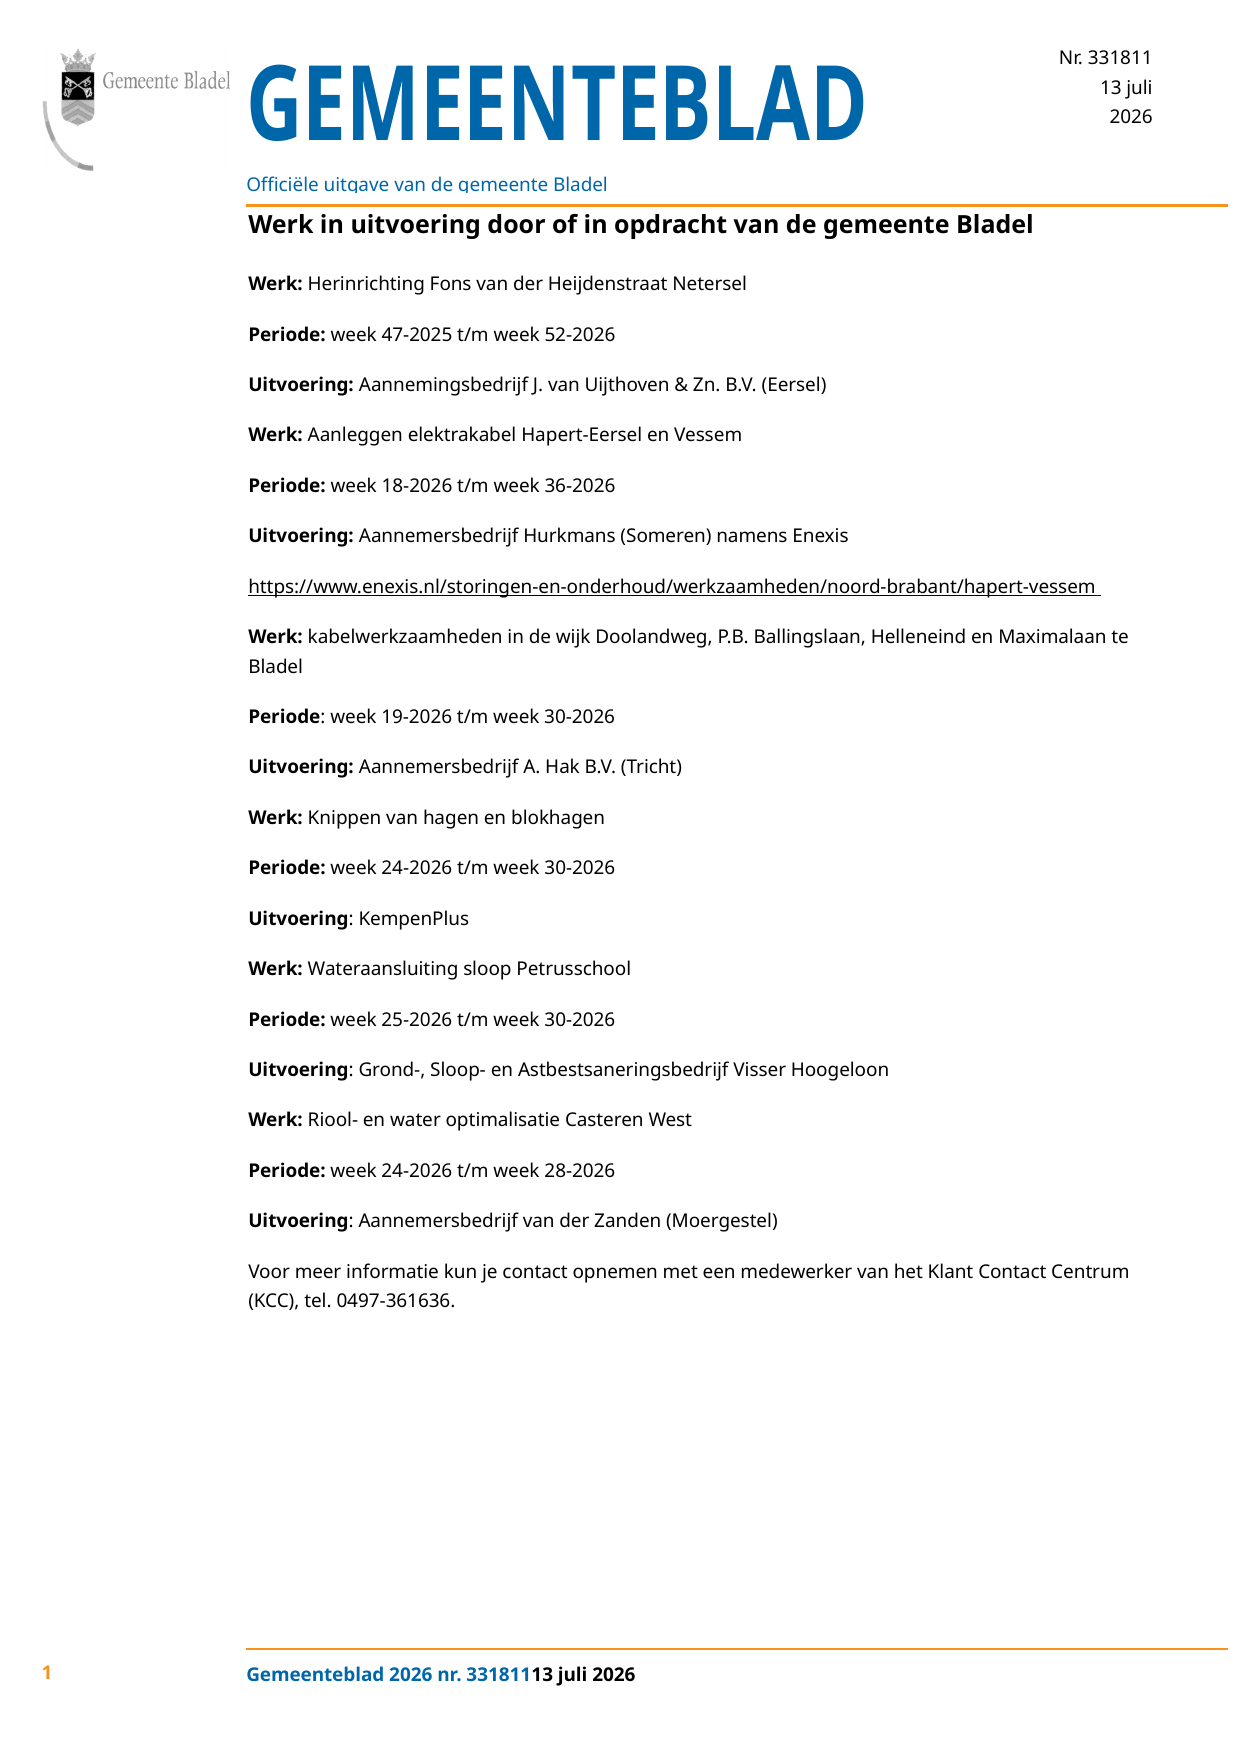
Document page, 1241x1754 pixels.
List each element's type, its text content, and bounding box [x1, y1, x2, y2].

text Periode: week 24-2026 t/m week 30-2026 [248, 854, 1152, 880]
text Werk: Wateraansluiting sloop Petrusschool [248, 955, 1152, 981]
text Periode: week 19-2026 t/m week 30-2026 [248, 703, 1152, 729]
text https://www.enexis.nl/storingen-en-onderhoud/werkzaamheden/noord-brabant/hapert-vessem [248, 573, 1152, 598]
text Werk: Aanleggen elektrakabel Hapert-Eersel en Vessem [248, 422, 1152, 447]
text Werk: Riool- en water optimalisatie Casteren West [248, 1107, 1152, 1132]
text Periode: week 18-2026 t/m week 36-2026 [248, 472, 1152, 498]
text Werk: Herinrichting Fons van der Heijdenstraat Netersel [248, 270, 1152, 296]
text Uitvoering: Aannemersbedrijf A. Hak B.V. (Tricht) [248, 754, 1152, 779]
text Werk in uitvoering door of in opdracht van de gemeente Bladel [248, 207, 1152, 241]
text Werk: Knippen van hagen en blokhagen [248, 804, 1152, 830]
text Werk: kabelwerkzaamheden in de wijk Doolandweg, P.B. Ballingslaan, Helleneind en Maximalaan te Bladel [248, 623, 1152, 678]
text Uitvoering: Grond-, Sloop- en Astbestsaneringsbedrijf Visser Hoogeloon [248, 1056, 1152, 1082]
text Periode: week 47-2025 t/m week 52-2026 [248, 321, 1152, 346]
text Periode: week 25-2026 t/m week 30-2026 [248, 1006, 1152, 1031]
text Uitvoering: Aannemersbedrijf Hurkmans (Someren) namens Enexis [248, 522, 1152, 548]
picture [41, 47, 231, 172]
text Uitvoering: Aannemingsbedrijf J. van Uijthoven & Zn. B.V. (Eersel) [248, 371, 1152, 397]
text Periode: week 24-2026 t/m week 28-2026 [248, 1157, 1152, 1183]
text Voor meer informatie kun je contact opnemen met een medewerker van het Klant Contact Centrum (KCC), tel. 0497-361636. [248, 1258, 1152, 1313]
text Uitvoering: Aannemersbedrijf van der Zanden (Moergestel) [248, 1207, 1152, 1233]
text Uitvoering: KempenPlus [248, 905, 1152, 931]
